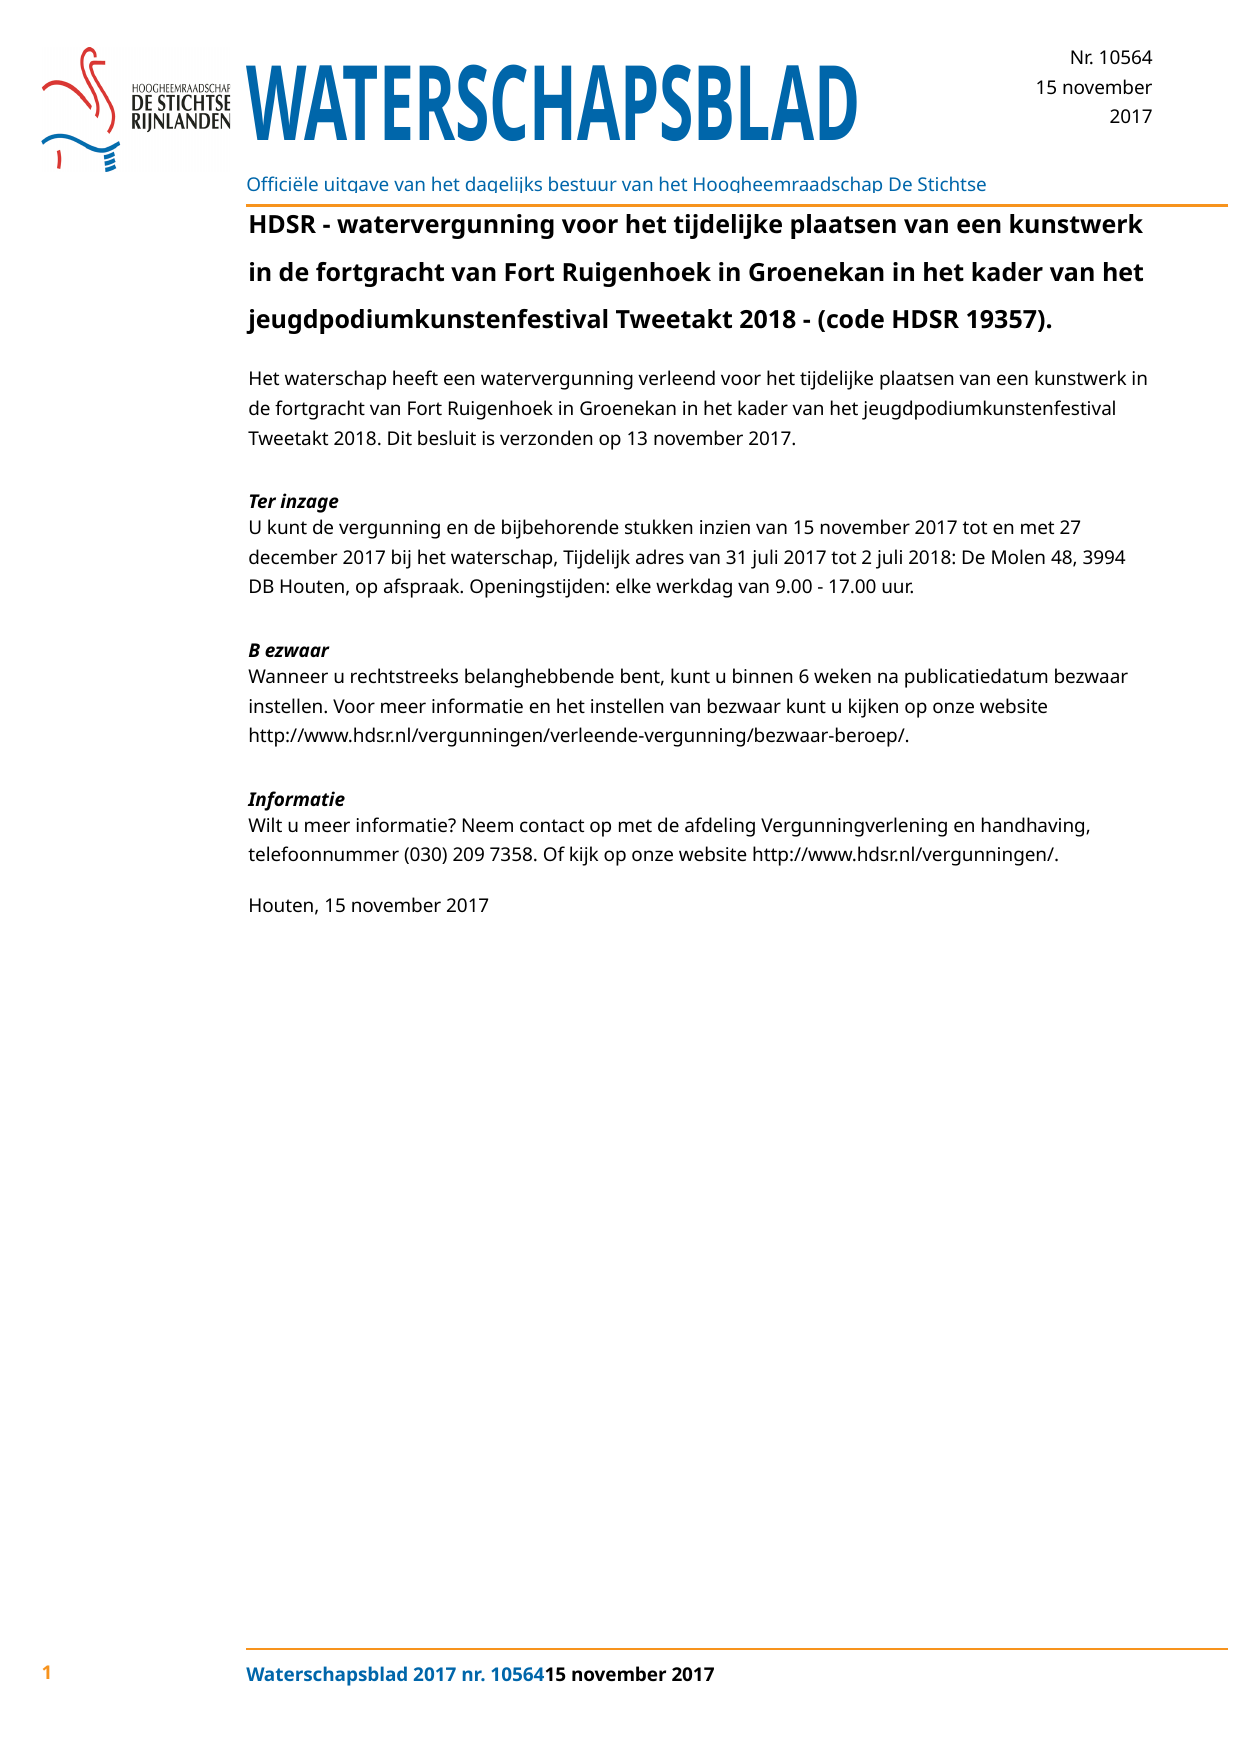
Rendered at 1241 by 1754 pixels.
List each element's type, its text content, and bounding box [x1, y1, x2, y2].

text HDSR - watervergunning voor het tijdelijke plaatsen van een kunstwerk in de fortgracht van Fort Ruigenhoek in Groenekan in het kader van het jeugdpodiumkunstenfestival Tweetakt 2018 - (code HDSR 19357). [248, 207, 1152, 336]
text U kunt de vergunning en de bijbehorende stukken inzien van 15 november 2017 tot en met 27 december 2017 bij het waterschap, Tijdelijk adres van 31 juli 2017 tot 2 juli 2018: De Molen 48, 3994 DB Houten, op afspraak. Openingstijden: elke werkdag van 9.00 - 17.00 uur. [248, 514, 1152, 599]
text Ter inzage [248, 489, 1152, 514]
picture [41, 47, 231, 172]
text Wilt u meer informatie? Neem contact op met de afdeling Vergunningverlening en handhaving, telefoonnummer (030) 209 7358. Of kijk op onze website http://www.hdsr.nl/vergunningen/. [248, 812, 1152, 867]
text Houten, 15 november 2017 [248, 892, 1152, 918]
text Wanneer u rechtstreeks belanghebbende bent, kunt u binnen 6 weken na publicatiedatum bezwaar instellen. Voor meer informatie en het instellen van bezwaar kunt u kijken op onze website http://www.hdsr.nl/vergunningen/verleende-vergunning/bezwaar-beroep/. [248, 663, 1152, 748]
text Informatie [248, 786, 1152, 812]
text B ezwaar [248, 637, 1152, 663]
text Het waterschap heeft een watervergunning verleend voor het tijdelijke plaatsen van een kunstwerk in de fortgracht van Fort Ruigenhoek in Groenekan in het kader van het jeugdpodiumkunstenfestival Tweetakt 2018. Dit besluit is verzonden op 13 november 2017. [248, 366, 1152, 450]
